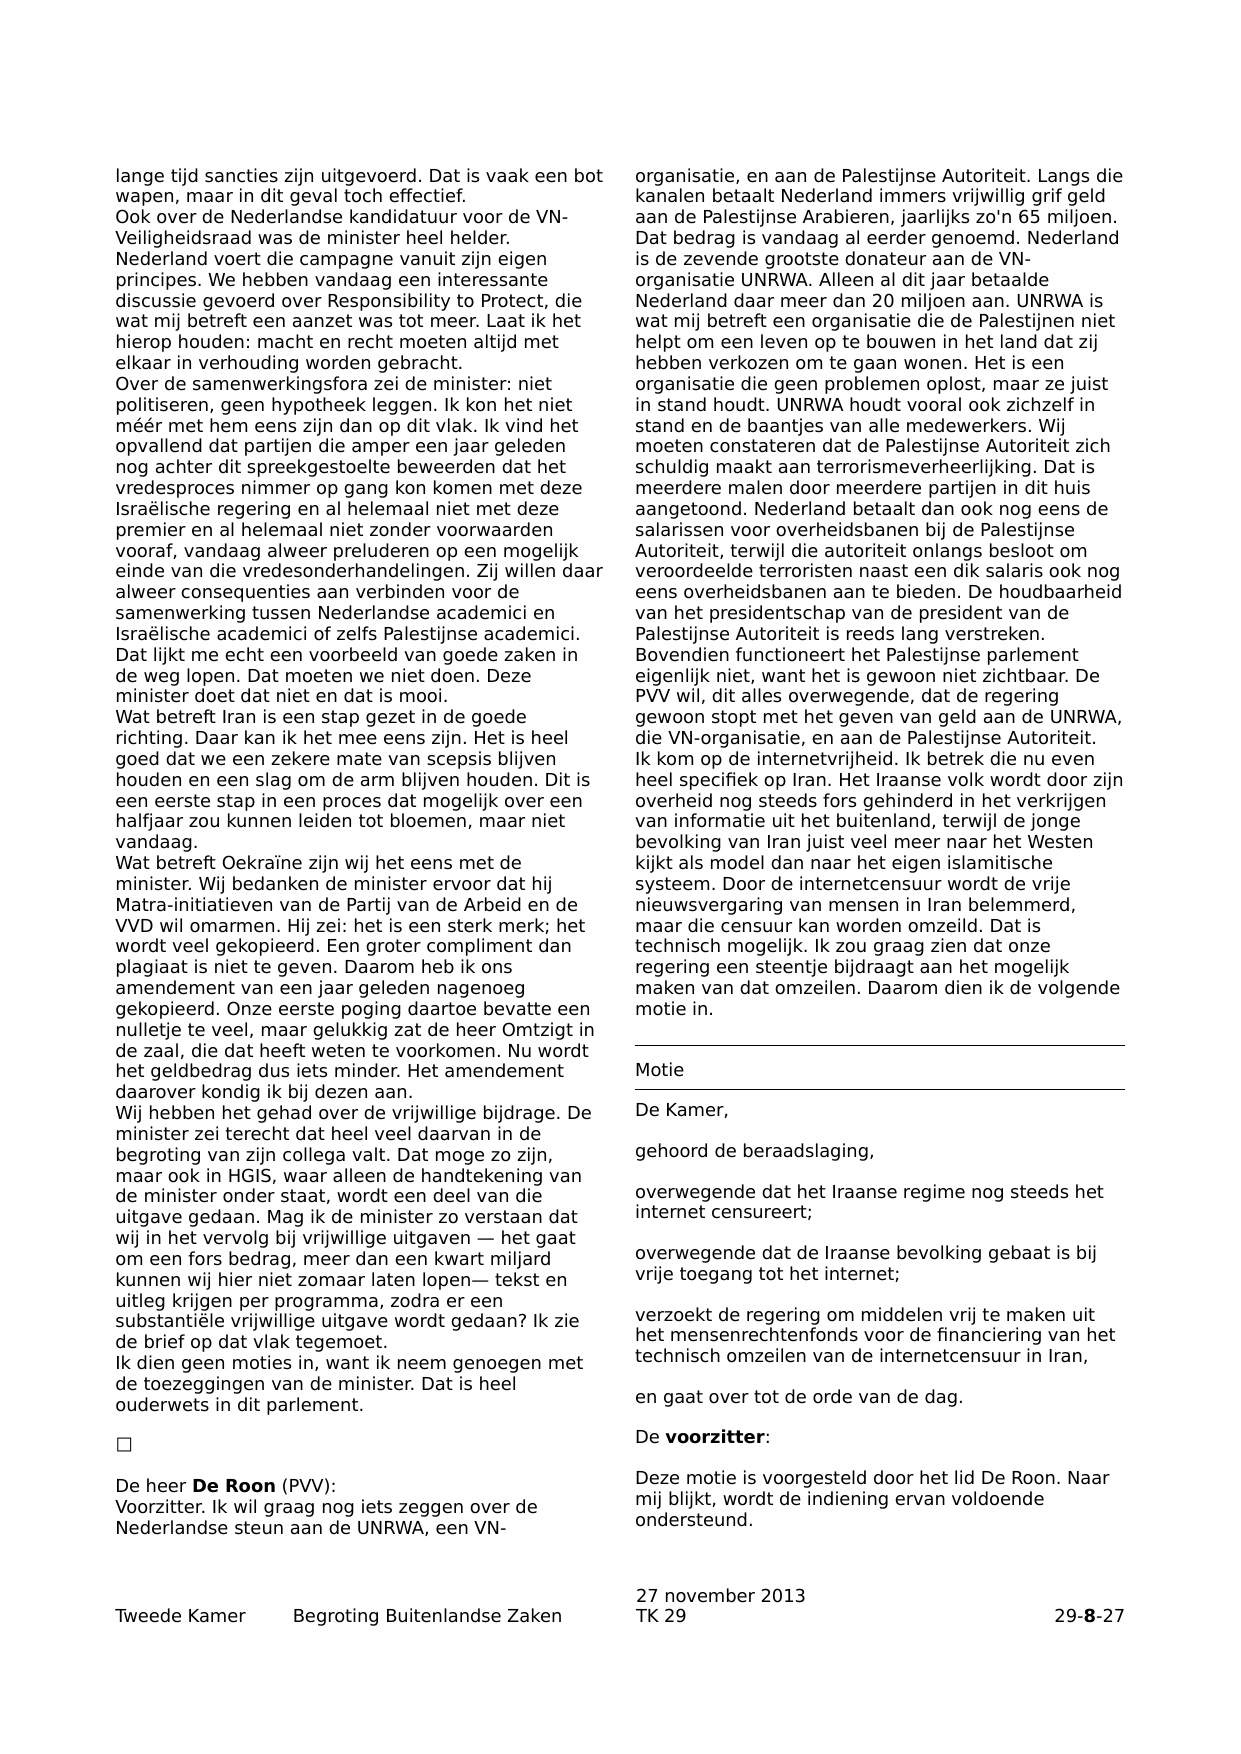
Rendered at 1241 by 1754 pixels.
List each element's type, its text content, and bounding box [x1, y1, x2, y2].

text Over de samenwerkingsfora zei de minister: niet politiseren, geen hypotheek leggen. Ik kon het niet méér met hem eens zijn dan op dit vlak. Ik vind het opvallend dat partijen die amper een jaar geleden nog achter dit spreekgestoelte beweerden dat het vredesproces nimmer op gang kon komen met deze Israëlische regering en al helemaal niet met deze premier en al helemaal niet zonder voorwaarden vooraf, vandaag alweer preluderen op een mogelijk einde van die vredesonderhandelingen. Zij willen daar alweer consequenties aan verbinden voor de samenwerking tussen Nederlandse academici en Israëlische academici of zelfs Palestijnse academici. Dat lijkt me echt een voorbeeld van goede zaken in de weg lopen. Dat moeten we niet doen. Deze minister doet dat niet en dat is mooi. [115, 374, 605, 707]
text Wat betreft Iran is een stap gezet in de goede richting. Daar kan ik het mee eens zijn. Het is heel goed dat we een zekere mate van scepsis blijven houden en een slag om de arm blijven houden. Dit is een eerste stap in een proces dat mogelijk over een halfjaar zou kunnen leiden tot bloemen, maar niet vandaag. [115, 707, 605, 853]
text Ook over de Nederlandse kandidatuur voor de VN-Veiligheidsraad was de minister heel helder. Nederland voert die campagne vanuit zijn eigen principes. We hebben vandaag een interessante discussie gevoerd over Responsibility to Protect, die wat mij betreft een aanzet was tot meer. Laat ik het hierop houden: macht en recht moeten altijd met elkaar in verhouding worden gebracht. [115, 207, 605, 374]
text Motie [635, 1059, 1125, 1080]
text overwegende dat de Iraanse bevolking gebaat is bij vrije toegang tot het internet; [635, 1243, 1125, 1284]
text overwegende dat het Iraanse regime nog steeds het internet censureert; [635, 1182, 1125, 1223]
text Deze motie is voorgesteld door het lid De Roon. Naar mij blijkt, wordt de indiening ervan voldoende ondersteund. [635, 1468, 1125, 1530]
text verzoekt de regering om middelen vrij te maken uit het mensenrechtenfonds voor de financiering van het technisch omzeilen van de internetcensuur in Iran, [635, 1304, 1125, 1367]
text Ik dien geen moties in, want ik neem genoegen met de toezeggingen van de minister. Dat is heel ouderwets in dit parlement. [115, 1353, 605, 1415]
text Wat betreft Oekraïne zijn wij het eens met de minister. Wij bedanken de minister ervoor dat hij Matra-initiatieven van de Partij van de Arbeid en de VVD wil omarmen. Hij zei: het is een sterk merk; het wordt veel gekopieerd. Een groter compliment dan plagiaat is niet te geven. Daarom heb ik ons amendement van een jaar geleden nagenoeg gekopieerd. Onze eerste poging daartoe bevatte een nulletje te veel, maar gelukkig zat de heer Omtzigt in de zaal, die dat heeft weten te voorkomen. Nu wordt het geldbedrag dus iets minder. Het amendement daarover kondig ik bij dezen aan. [115, 853, 605, 1103]
text Ik kom op de internetvrijheid. Ik betrek die nu even heel specifiek op Iran. Het Iraanse volk wordt door zijn overheid nog steeds fors gehinderd in het verkrijgen van informatie uit het buitenland, terwijl de jonge bevolking van Iran juist veel meer naar het Westen kijkt als model dan naar het eigen islamitische systeem. Door de internetcensuur wordt de vrije nieuwsvergaring van mensen in Iran belemmerd, maar die censuur kan worden omzeild. Dat is technisch mogelijk. Ik zou graag zien dat onze regering een steentje bijdraagt aan het mogelijk maken van dat omzeilen. Daarom dien ik de volgende motie in. [635, 749, 1125, 1019]
text Voorzitter. Ik wil graag nog iets zeggen over de Nederlandse steun aan de UNRWA, een VN- [115, 1497, 605, 1538]
text De Kamer, [635, 1100, 1125, 1121]
text organisatie, en aan de Palestijnse Autoriteit. Langs die kanalen betaalt Nederland immers vrijwillig grif geld aan de Palestijnse Arabieren, jaarlijks zo'n 65 miljoen. Dat bedrag is vandaag al eerder genoemd. Nederland is de zevende grootste donateur aan de VN-organisatie UNRWA. Alleen al dit jaar betaalde Nederland daar meer dan 20 miljoen aan. UNRWA is wat mij betreft een organisatie die de Palestijnen niet helpt om een leven op te bouwen in het land dat zij hebben verkozen om te gaan wonen. Het is een organisatie die geen problemen oplost, maar ze juist in stand houdt. UNRWA houdt vooral ook zichzelf in stand en de baantjes van alle medewerkers. Wij moeten constateren dat de Palestijnse Autoriteit zich schuldig maakt aan terrorismeverheerlijking. Dat is meerdere malen door meerdere partijen in dit huis aangetoond. Nederland betaalt dan ook nog eens de salarissen voor overheidsbanen bij de Palestijnse Autoriteit, terwijl die autoriteit onlangs besloot om veroordeelde terroristen naast een dik salaris ook nog eens overheidsbanen aan te bieden. De houdbaarheid van het presidentschap van de president van de Palestijnse Autoriteit is reeds lang verstreken. Bovendien functioneert het Palestijnse parlement eigenlijk niet, want het is gewoon niet zichtbaar. De PVV wil, dit alles overwegende, dat de regering gewoon stopt met het geven van geld aan de UNRWA, die VN-organisatie, en aan de Palestijnse Autoriteit. [635, 165, 1125, 749]
text en gaat over tot de orde van de dag. [635, 1387, 1125, 1407]
text Wij hebben het gehad over de vrijwillige bijdrage. De minister zei terecht dat heel veel daarvan in de begroting van zijn collega valt. Dat moge zo zijn, maar ook in HGIS, waar alleen de handtekening van de minister onder staat, wordt een deel van die uitgave gedaan. Mag ik de minister zo verstaan dat wij in het vervolg bij vrijwillige uitgaven — het gaat om een fors bedrag, meer dan een kwart miljard kunnen wij hier niet zomaar laten lopen— tekst en uitleg krijgen per programma, zodra er een substantiële vrijwillige uitgave wordt gedaan? Ik zie de brief op dat vlak tegemoet. [115, 1103, 605, 1353]
text lange tijd sancties zijn uitgevoerd. Dat is vaak een bot wapen, maar in dit geval toch effectief. [115, 165, 605, 207]
text De voorzitter: [635, 1427, 1125, 1448]
text De heer De Roon (PVV): [115, 1476, 605, 1497]
text gehoord de beraadslaging, [635, 1141, 1125, 1162]
text ⬜ [115, 1435, 605, 1456]
